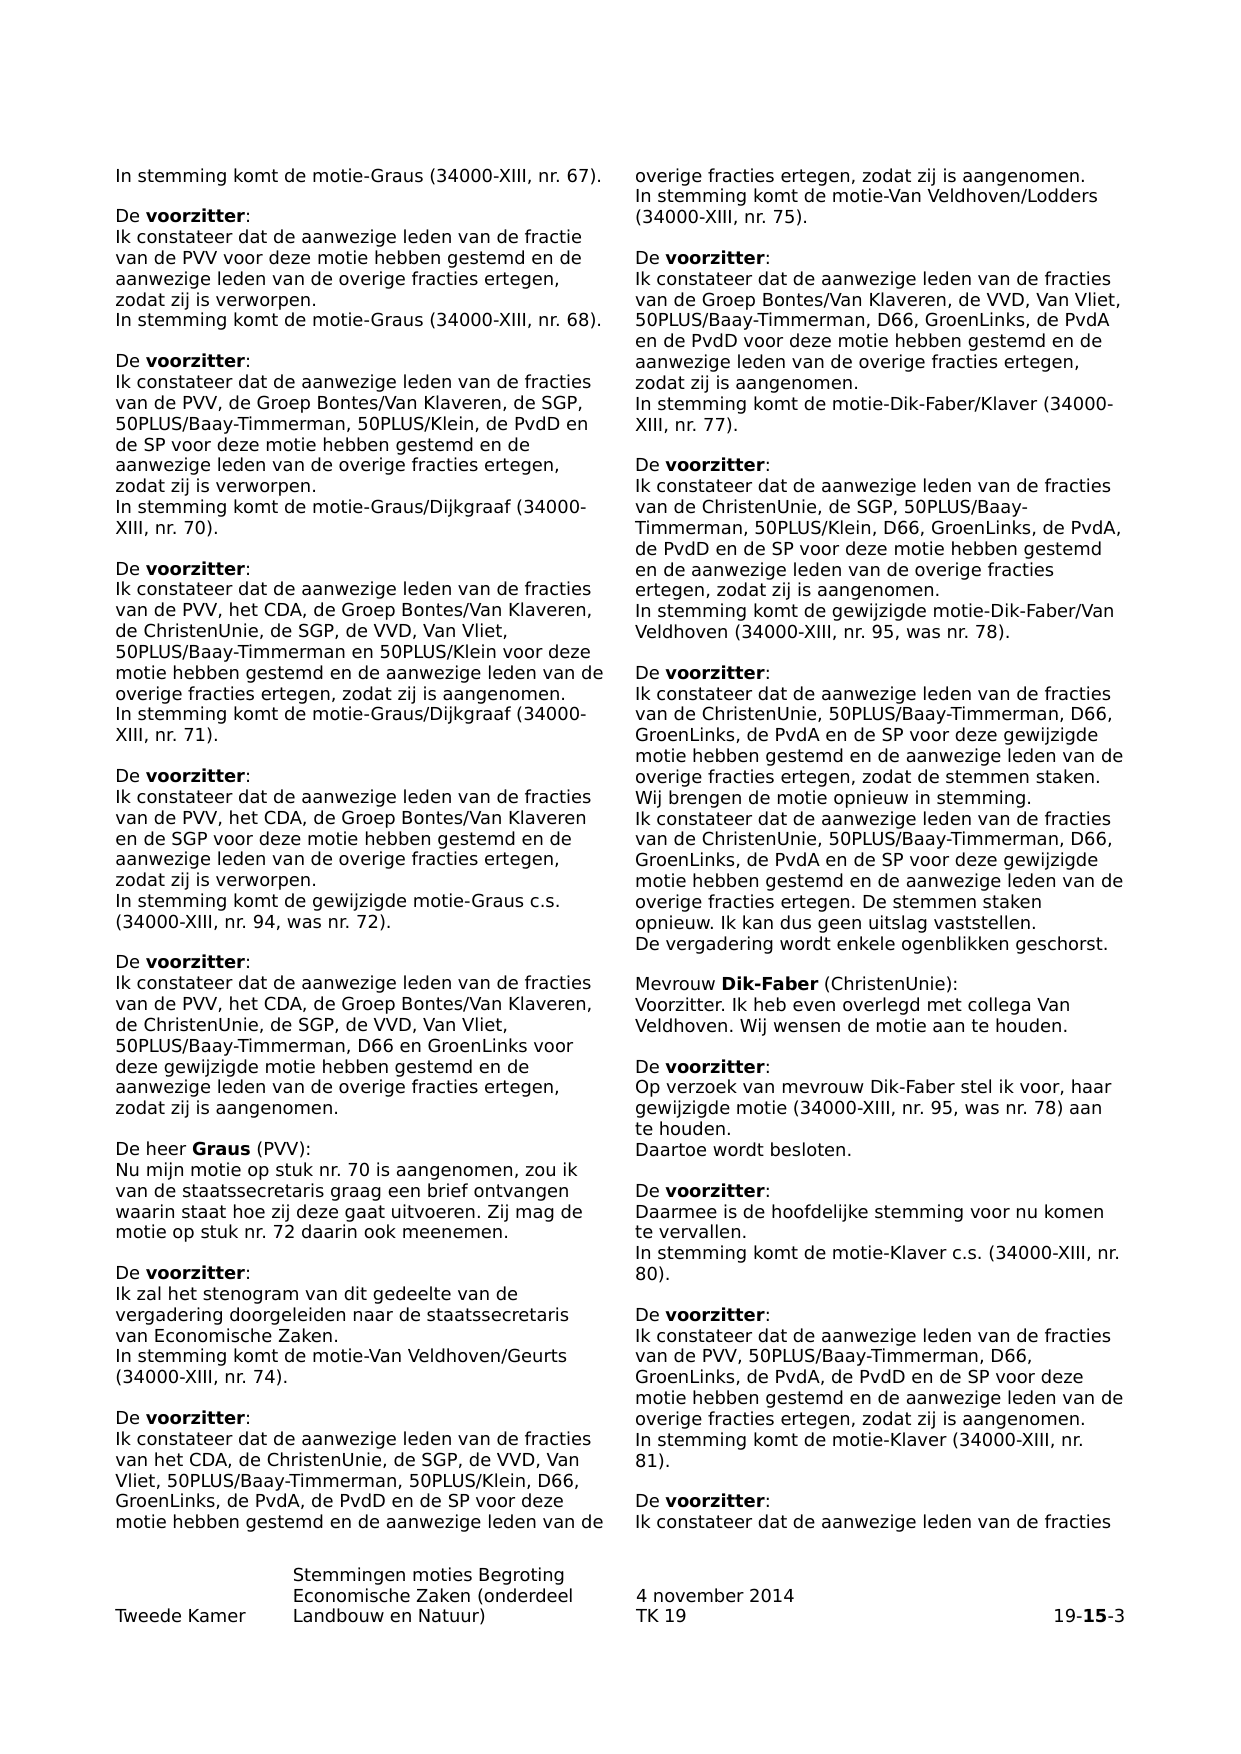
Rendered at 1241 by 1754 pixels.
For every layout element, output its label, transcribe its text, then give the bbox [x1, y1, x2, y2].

text De voorzitter: [635, 1305, 1125, 1325]
text Wij brengen de motie opnieuw in stemming. [635, 787, 1125, 808]
text De voorzitter: [635, 1057, 1125, 1077]
text In stemming komt de motie-Van Veldhoven/Geurts (34000-XIII, nr. 74). [115, 1346, 605, 1388]
text De voorzitter: [115, 1263, 605, 1284]
text Ik constateer dat de aanwezige leden van de fractie van de PVV voor deze motie hebben gestemd en de aanwezige leden van de overige fracties ertegen, zodat zij is verworpen. [115, 227, 605, 310]
text Ik constateer dat de aanwezige leden van de fracties [635, 1512, 1125, 1533]
text De voorzitter: [115, 558, 605, 579]
text Voorzitter. Ik heb even overlegd met collega Van Veldhoven. Wij wensen de motie aan te houden. [635, 995, 1125, 1037]
text Ik constateer dat de aanwezige leden van de fracties van de PVV, het CDA, de Groep Bontes/Van Klaveren, de ChristenUnie, de SGP, de VVD, Van Vliet, 50PLUS/Baay-Timmerman, D66 en GroenLinks voor deze gewijzigde motie hebben gestemd en de aanwezige leden van de overige fracties ertegen, zodat zij is aangenomen. [115, 973, 605, 1119]
text Mevrouw Dik-Faber (ChristenUnie): [635, 974, 1125, 995]
text In stemming komt de motie-Dik-Faber/Klaver (34000-XIII, nr. 77). [635, 393, 1125, 435]
text De voorzitter: [115, 952, 605, 973]
text In stemming komt de motie-Van Veldhoven/Lodders (34000-XIII, nr. 75). [635, 186, 1125, 228]
text Ik zal het stenogram van dit gedeelte van de vergadering doorgeleiden naar de staatssecretaris van Economische Zaken. [115, 1284, 605, 1346]
text Ik constateer dat de aanwezige leden van de fracties van het CDA, de ChristenUnie, de SGP, de VVD, Van Vliet, 50PLUS/Baay-Timmerman, 50PLUS/Klein, D66, GroenLinks, de PvdA, de PvdD en de SP voor deze motie hebben gestemd en de aanwezige leden van de [115, 1429, 605, 1533]
text Ik constateer dat de aanwezige leden van de fracties van de ChristenUnie, 50PLUS/Baay-Timmerman, D66, GroenLinks, de PvdA en de SP voor deze gewijzigde motie hebben gestemd en de aanwezige leden van de overige fracties ertegen. De stemmen staken opnieuw. Ik kan dus geen uitslag vaststellen. [635, 808, 1125, 933]
text Nu mijn motie op stuk nr. 70 is aangenomen, zou ik van de staatssecretaris graag een brief ontvangen waarin staat hoe zij deze gaat uitvoeren. Zij mag de motie op stuk nr. 72 daarin ook meenemen. [115, 1160, 605, 1243]
text De voorzitter: [115, 1408, 605, 1429]
text Ik constateer dat de aanwezige leden van de fracties van de Groep Bontes/Van Klaveren, de VVD, Van Vliet, 50PLUS/Baay-Timmerman, D66, GroenLinks, de PvdA en de PvdD voor deze motie hebben gestemd en de aanwezige leden van de overige fracties ertegen, zodat zij is aangenomen. [635, 268, 1125, 393]
text In stemming komt de motie-Graus (34000-XIII, nr. 67). [115, 165, 605, 186]
text De voorzitter: [635, 663, 1125, 683]
text De voorzitter: [115, 351, 605, 372]
text In stemming komt de motie-Graus/Dijkgraaf (34000-XIII, nr. 70). [115, 497, 605, 538]
text In stemming komt de motie-Graus/Dijkgraaf (34000-XIII, nr. 71). [115, 704, 605, 746]
text De voorzitter: [635, 1181, 1125, 1201]
text De voorzitter: [635, 455, 1125, 476]
text Ik constateer dat de aanwezige leden van de fracties van de ChristenUnie, 50PLUS/Baay-Timmerman, D66, GroenLinks, de PvdA en de SP voor deze gewijzigde motie hebben gestemd en de aanwezige leden van de overige fracties ertegen, zodat de stemmen staken. [635, 683, 1125, 787]
text Daarmee is de hoofdelijke stemming voor nu komen te vervallen. [635, 1201, 1125, 1243]
text De heer Graus (PVV): [115, 1139, 605, 1160]
text Ik constateer dat de aanwezige leden van de fracties van de PVV, 50PLUS/Baay-Timmerman, D66, GroenLinks, de PvdA, de PvdD en de SP voor deze motie hebben gestemd en de aanwezige leden van de overige fracties ertegen, zodat zij is aangenomen. [635, 1325, 1125, 1429]
text Ik constateer dat de aanwezige leden van de fracties van de PVV, het CDA, de Groep Bontes/Van Klaveren en de SGP voor deze motie hebben gestemd en de aanwezige leden van de overige fracties ertegen, zodat zij is verworpen. [115, 787, 605, 891]
text De voorzitter: [635, 248, 1125, 268]
text In stemming komt de gewijzigde motie-Graus c.s. (34000-XIII, nr. 94, was nr. 72). [115, 891, 605, 932]
text De voorzitter: [115, 206, 605, 227]
text In stemming komt de motie-Klaver c.s. (34000-XIII, nr. 80). [635, 1243, 1125, 1285]
text Ik constateer dat de aanwezige leden van de fracties van de ChristenUnie, de SGP, 50PLUS/Baay-Timmerman, 50PLUS/Klein, D66, GroenLinks, de PvdA, de PvdD en de SP voor deze motie hebben gestemd en de aanwezige leden van de overige fracties ertegen, zodat zij is aangenomen. [635, 476, 1125, 601]
text De vergadering wordt enkele ogenblikken geschorst. [635, 933, 1125, 954]
text overige fracties ertegen, zodat zij is aangenomen. [635, 165, 1125, 186]
text Daartoe wordt besloten. [635, 1140, 1125, 1161]
text Ik constateer dat de aanwezige leden van de fracties van de PVV, de Groep Bontes/Van Klaveren, de SGP, 50PLUS/Baay-Timmerman, 50PLUS/Klein, de PvdD en de SP voor deze motie hebben gestemd en de aanwezige leden van de overige fracties ertegen, zodat zij is verworpen. [115, 372, 605, 497]
text Ik constateer dat de aanwezige leden van de fracties van de PVV, het CDA, de Groep Bontes/Van Klaveren, de ChristenUnie, de SGP, de VVD, Van Vliet, 50PLUS/Baay-Timmerman en 50PLUS/Klein voor deze motie hebben gestemd en de aanwezige leden van de overige fracties ertegen, zodat zij is aangenomen. [115, 579, 605, 704]
text In stemming komt de motie-Graus (34000-XIII, nr. 68). [115, 310, 605, 331]
text De voorzitter: [115, 766, 605, 787]
text In stemming komt de gewijzigde motie-Dik-Faber/Van Veldhoven (34000-XIII, nr. 95, was nr. 78). [635, 601, 1125, 643]
text In stemming komt de motie-Klaver (34000-XIII, nr. 81). [635, 1429, 1125, 1471]
text Op verzoek van mevrouw Dik-Faber stel ik voor, haar gewijzigde motie (34000-XIII, nr. 95, was nr. 78) aan te houden. [635, 1077, 1125, 1140]
text De voorzitter: [635, 1491, 1125, 1512]
